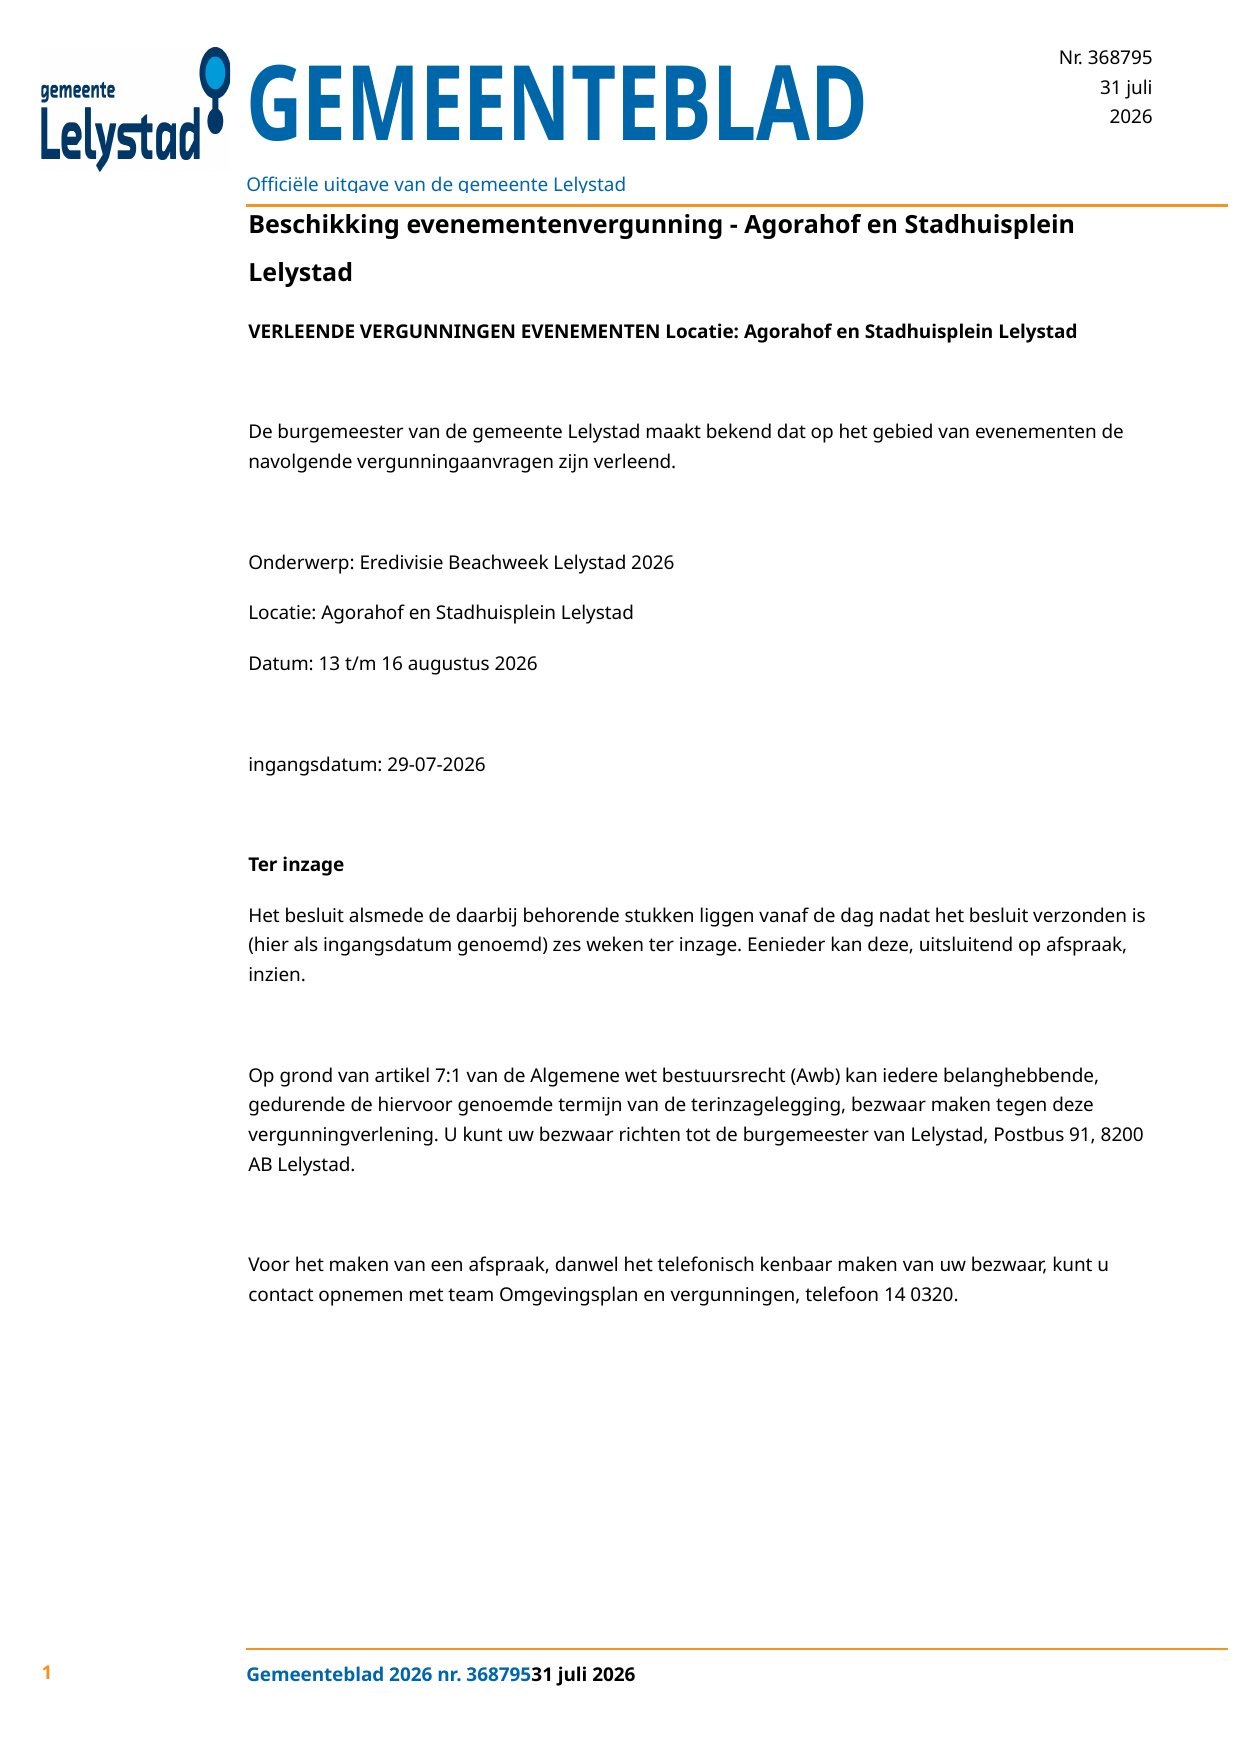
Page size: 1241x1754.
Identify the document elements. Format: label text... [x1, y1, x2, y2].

text Het besluit alsmede de daarbij behorende stukken liggen vanaf de dag nadat het besluit verzonden is (hier als ingangsdatum genoemd) zes weken ter inzage. Eenieder kan deze, uitsluitend op afspraak, inzien. [248, 902, 1152, 987]
text Op grond van artikel 7:1 van de Algemene wet bestuursrecht (Awb) kan iedere belanghebbende, gedurende de hiervoor genoemde termijn van de terinzagelegging, bezwaar maken tegen deze vergunningverlening. U kunt uw bezwaar richten tot de burgemeester van Lelystad, Postbus 91, 8200 AB Lelystad. [248, 1062, 1152, 1177]
text Beschikking evenementenvergunning - Agorahof en Stadhuisplein Lelystad [248, 207, 1152, 288]
picture [41, 47, 231, 172]
text Datum: 13 t/m 16 augustus 2026 [248, 650, 1152, 676]
text Ter inzage [248, 852, 1152, 877]
text Voor het maken van een afspraak, danwel het telefonisch kenbaar maken van uw bezwaar, kunt u contact opnemen met team Omgevingsplan en vergunningen, telefoon 14 0320. [248, 1252, 1152, 1307]
text Onderwerp: Eredivisie Beachweek Lelystad 2026 [248, 549, 1152, 575]
text De burgemeester van de gemeente Lelystad maakt bekend dat op het gebied van evenementen de navolgende vergunningaanvragen zijn verleend. [248, 419, 1152, 474]
text ingangsdatum: 29-07-2026 [248, 751, 1152, 777]
text Locatie: Agorahof en Stadhuisplein Lelystad [248, 599, 1152, 625]
text VERLEENDE VERGUNNINGEN EVENEMENTEN Locatie: Agorahof en Stadhuisplein Lelystad [248, 318, 1152, 344]
